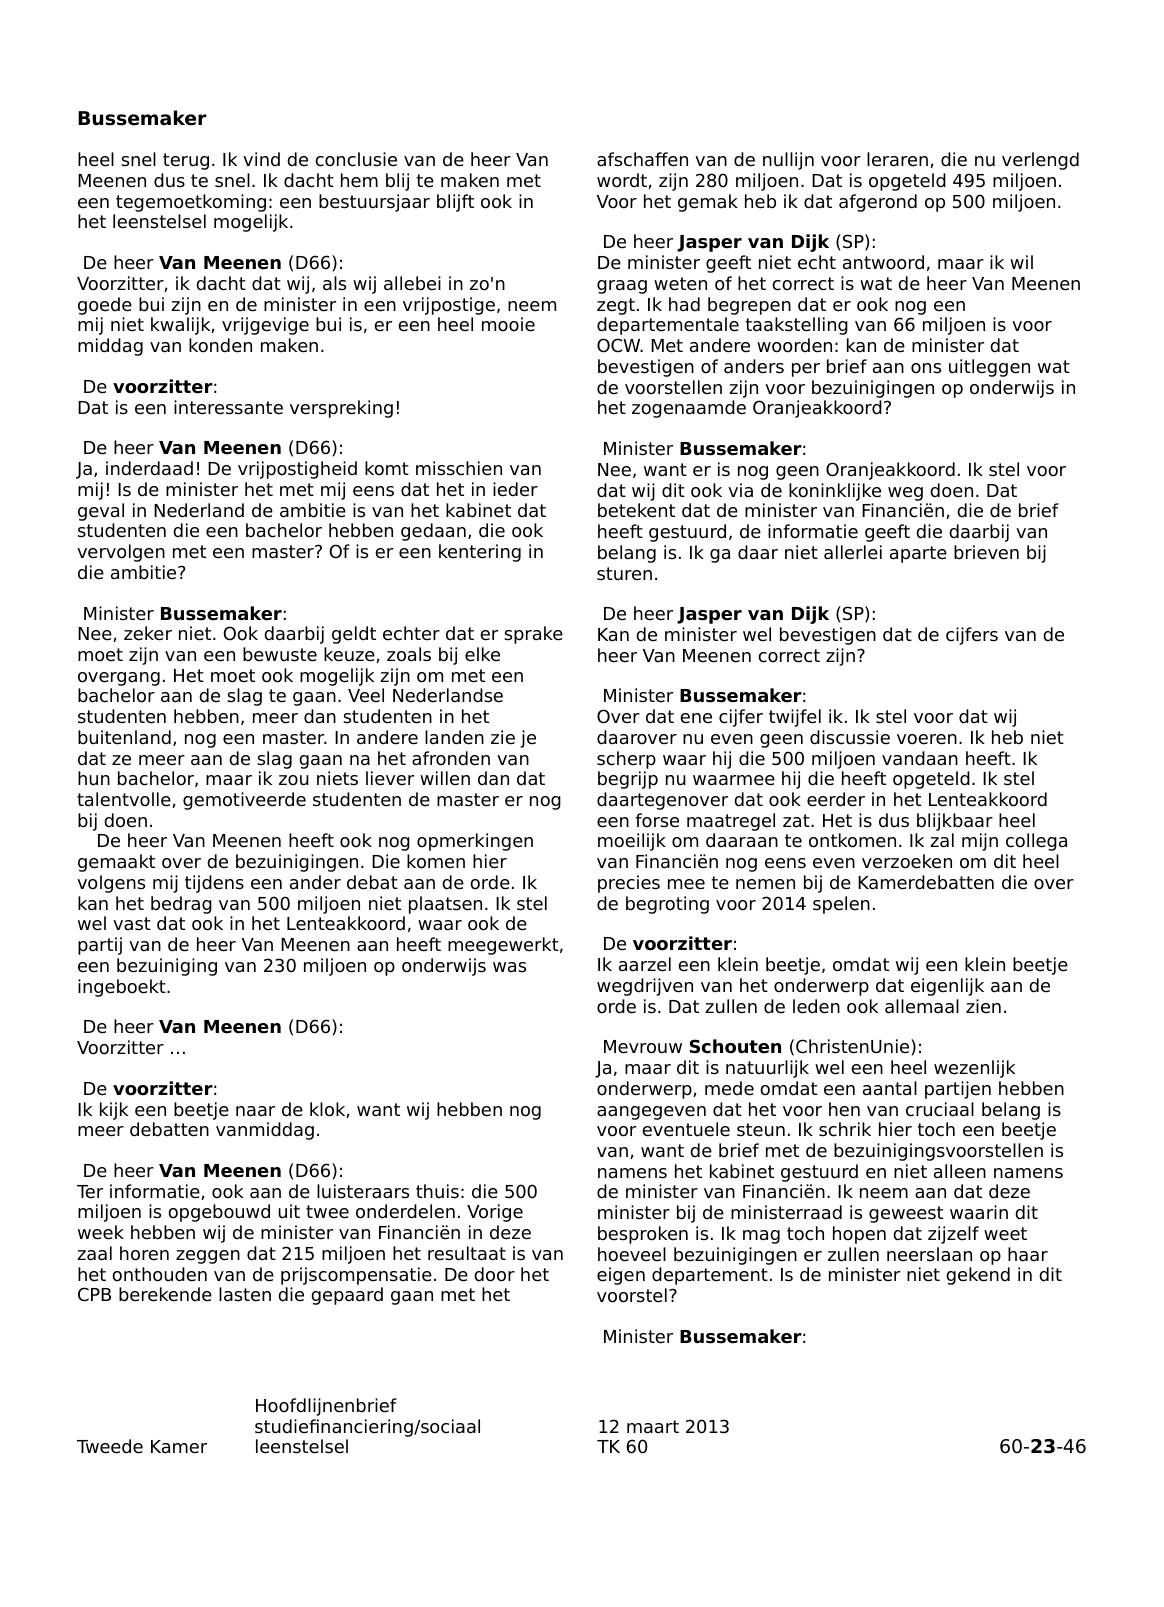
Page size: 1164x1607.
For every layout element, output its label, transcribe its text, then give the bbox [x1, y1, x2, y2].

text De heer Van Meenen (D66): [77, 253, 567, 274]
text De heer Jasper van Dijk (SP): [596, 604, 1087, 625]
text De voorzitter: [77, 377, 567, 397]
text Ter informatie, ook aan de luisteraars thuis: die 500 miljoen is opgebouwd uit twee onderdelen. Vorige week hebben wij de minister van Financiën in deze zaal horen zeggen dat 215 miljoen het resultaat is van het onthouden van de prijscompensatie. De door het CPB berekende lasten die gepaard gaan met het [77, 1182, 567, 1306]
text Over dat ene cijfer twijfel ik. Ik stel voor dat wij daarover nu even geen discussie voeren. Ik heb niet scherp waar hij die 500 miljoen vandaan heeft. Ik begrijp nu waarmee hij die heeft opgeteld. Ik stel daartegenover dat ook eerder in het Lenteakkoord een forse maatregel zat. Het is dus blijkbaar heel moeilijk om daaraan te ontkomen. Ik zal mijn collega van Financiën nog eens even verzoeken om dit heel precies mee te nemen bij de Kamerdebatten die over de begroting voor 2014 spelen. [596, 707, 1087, 914]
text De heer Van Meenen (D66): [77, 1161, 567, 1182]
text afschaffen van de nullijn voor leraren, die nu verlengd wordt, zijn 280 miljoen. Dat is opgeteld 495 miljoen. Voor het gemak heb ik dat afgerond op 500 miljoen. [596, 150, 1087, 212]
text De voorzitter: [77, 1079, 567, 1099]
text De heer Van Meenen (D66): [77, 438, 567, 459]
text De minister geeft niet echt antwoord, maar ik wil graag weten of het correct is wat de heer Van Meenen zegt. Ik had begrepen dat er ook nog een departementale taakstelling van 66 miljoen is voor OCW. Met andere woorden: kan de minister dat bevestigen of anders per brief aan ons uitleggen wat de voorstellen zijn voor bezuinigingen op onderwijs in het zogenaamde Oranjeakkoord? [596, 253, 1087, 419]
text Kan de minister wel bevestigen dat de cijfers van de heer Van Meenen correct zijn? [596, 625, 1087, 666]
text Mevrouw Schouten (ChristenUnie): [596, 1037, 1087, 1058]
text Voorzitter … [77, 1038, 567, 1059]
text Ik kijk een beetje naar de klok, want wij hebben nog meer debatten vanmiddag. [77, 1099, 567, 1141]
text Nee, want er is nog geen Oranjeakkoord. Ik stel voor dat wij dit ook via de koninklijke weg doen. Dat betekent dat de minister van Financiën, die de brief heeft gestuurd, de informatie geeft die daarbij van belang is. Ik ga daar niet allerlei aparte brieven bij sturen. [596, 460, 1087, 584]
text De heer Jasper van Dijk (SP): [596, 232, 1087, 253]
text heel snel terug. Ik vind de conclusie van de heer Van Meenen dus te snel. Ik dacht hem blij te maken met een tegemoetkoming: een bestuursjaar blijft ook in het leenstelsel mogelijk. [77, 150, 567, 233]
text De heer Van Meenen heeft ook nog opmerkingen gemaakt over de bezuinigingen. Die komen hier volgens mij tijdens een ander debat aan de orde. Ik kan het bedrag van 500 miljoen niet plaatsen. Ik stel wel vast dat ook in het Lenteakkoord, waar ook de partij van de heer Van Meenen aan heeft meegewerkt, een bezuiniging van 230 miljoen op onderwijs was ingeboekt. [77, 831, 567, 997]
text De voorzitter: [596, 934, 1087, 955]
text De heer Van Meenen (D66): [77, 1017, 567, 1038]
text Ja, maar dit is natuurlijk wel een heel wezenlijk onderwerp, mede omdat een aantal partijen hebben aangegeven dat het voor hen van cruciaal belang is voor eventuele steun. Ik schrik hier toch een beetje van, want de brief met de bezuinigingsvoorstellen is namens het kabinet gestuurd en niet alleen namens de minister van Financiën. Ik neem aan dat deze minister bij de ministerraad is geweest waarin dit besproken is. Ik mag toch hopen dat zijzelf weet hoeveel bezuinigingen er zullen neerslaan op haar eigen departement. Is de minister niet gekend in dit voorstel? [596, 1058, 1087, 1307]
text Ja, inderdaad! De vrijpostigheid komt misschien van mij! Is de minister het met mij eens dat het in ieder geval in Nederland de ambitie is van het kabinet dat studenten die een bachelor hebben gedaan, die ook vervolgen met een master? Of is er een kentering in die ambitie? [77, 459, 567, 583]
text Voorzitter, ik dacht dat wij, als wij allebei in zo'n goede bui zijn en de minister in een vrijpostige, neem mij niet kwalijk, vrijgevige bui is, er een heel mooie middag van konden maken. [77, 274, 567, 357]
text Nee, zeker niet. Ook daarbij geldt echter dat er sprake moet zijn van een bewuste keuze, zoals bij elke overgang. Het moet ook mogelijk zijn om met een bachelor aan de slag te gaan. Veel Nederlandse studenten hebben, meer dan studenten in het buitenland, nog een master. In andere landen zie je dat ze meer aan de slag gaan na het afronden van hun bachelor, maar ik zou niets liever willen dan dat talentvolle, gemotiveerde studenten de master er nog bij doen. [77, 624, 567, 831]
text Minister Bussemaker: [77, 603, 567, 624]
text Minister Bussemaker: [596, 439, 1087, 460]
text Minister Bussemaker: [596, 686, 1087, 707]
text Minister Bussemaker: [596, 1327, 1087, 1347]
text Dat is een interessante verspreking! [77, 397, 567, 418]
text Ik aarzel een klein beetje, omdat wij een klein beetje wegdrijven van het onderwerp dat eigenlijk aan de orde is. Dat zullen de leden ook allemaal zien. [596, 955, 1087, 1017]
